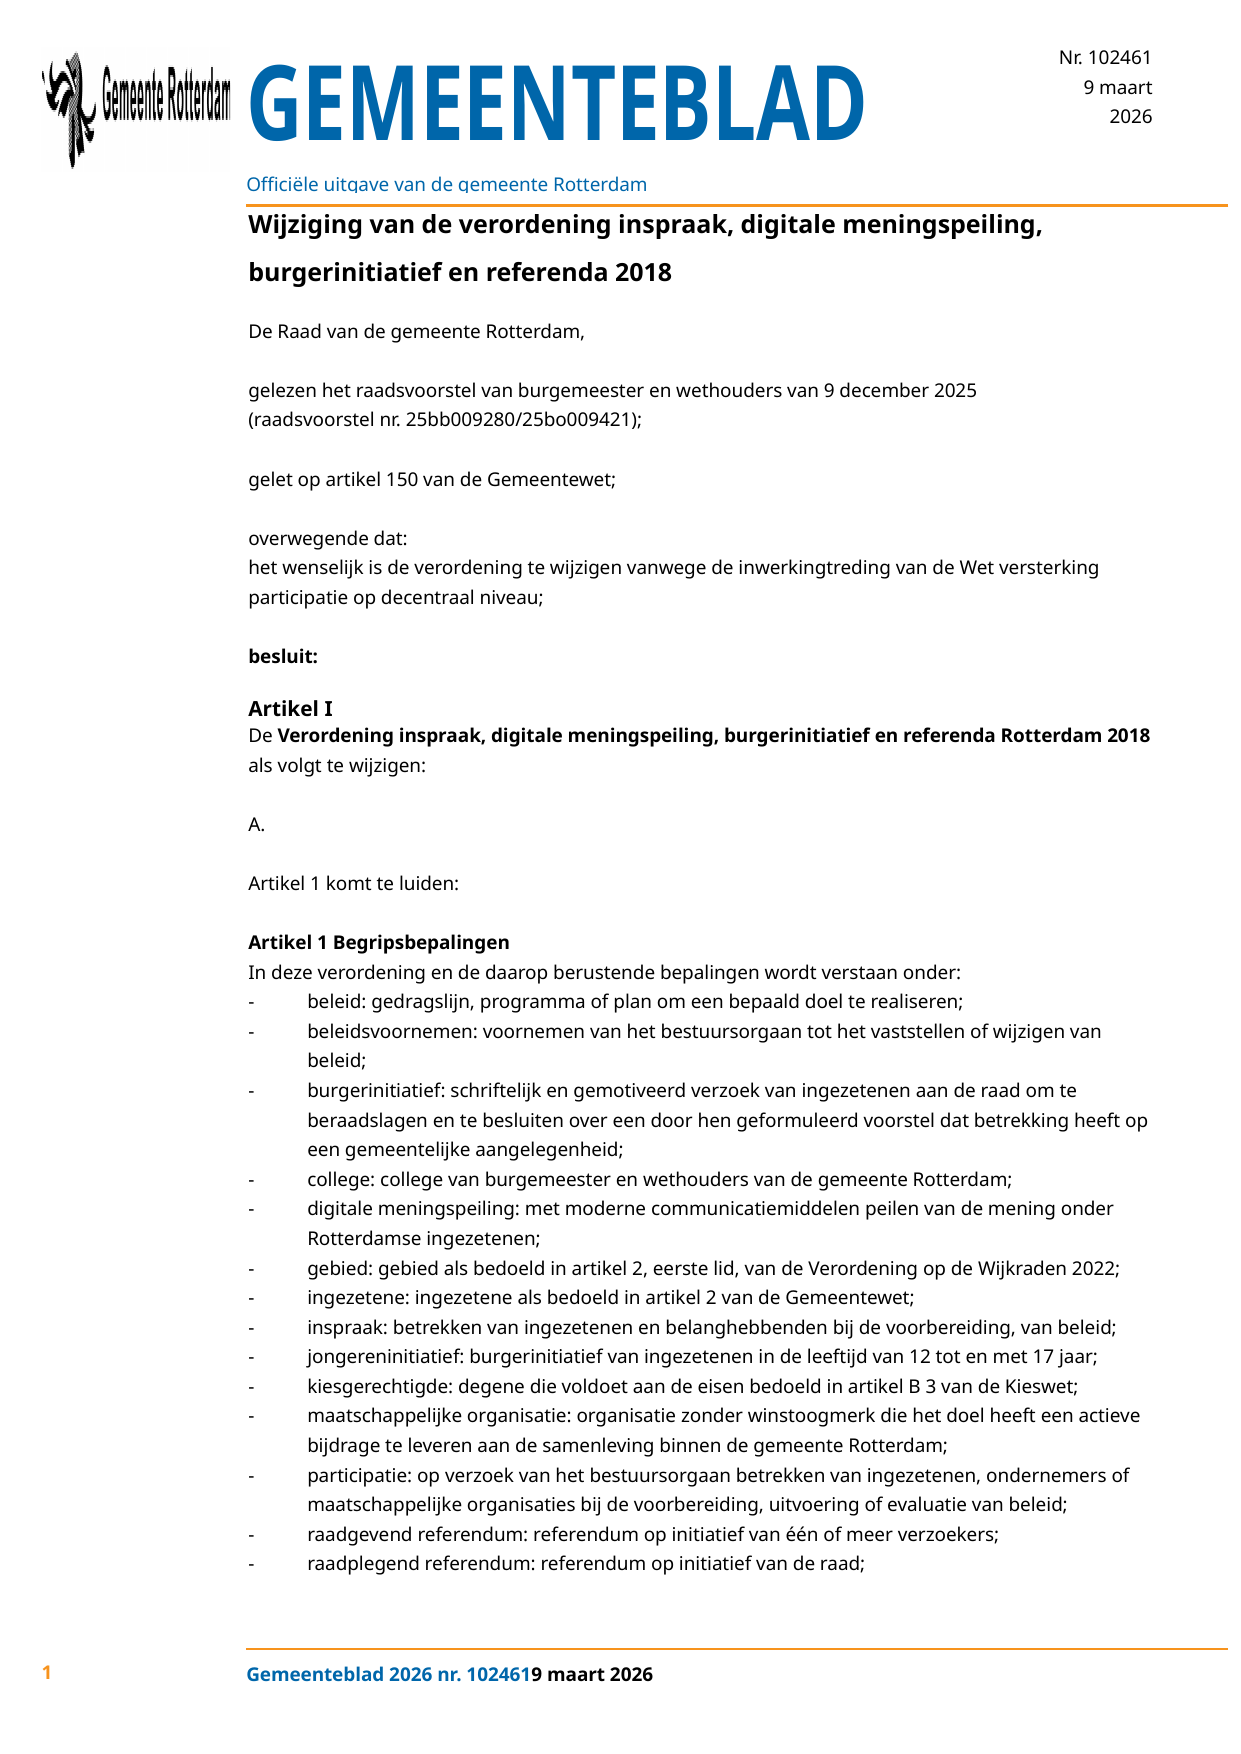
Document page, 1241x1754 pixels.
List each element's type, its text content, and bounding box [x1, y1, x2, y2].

picture [41, 47, 231, 172]
list ingezetene: ingezetene als bedoeld in artikel 2 van de Gemeentewet; [248, 1284, 1152, 1310]
list gebied: gebied als bedoeld in artikel 2, eerste lid, van de Verordening op de Wijkraden 2022; [248, 1255, 1152, 1280]
list jongereninitiatief: burgerinitiatief van ingezetenen in de leeftijd van 12 tot en met 17 jaar; [248, 1343, 1152, 1369]
text overwegende dat: [248, 525, 1152, 551]
text het wenselijk is de verordening te wijzigen vanwege de inwerkingtreding van de Wet versterking participatie op decentraal niveau; [248, 554, 1152, 610]
text gelezen het raadsvoorstel van burgemeester en wethouders van 9 december 2025 [248, 377, 1152, 403]
text besluit: [248, 643, 1152, 669]
text De Verordening inspraak, digitale meningspeiling, burgerinitiatief en referenda Rotterdam 2018 als volgt te wijzigen: [248, 722, 1152, 777]
text A. [248, 811, 1152, 837]
text In deze verordening en de daarop berustende bepalingen wordt verstaan onder: [248, 959, 1152, 984]
text Artikel I [248, 694, 1152, 722]
list kiesgerechtigde: degene die voldoet aan de eisen bedoeld in artikel B 3 van de Kieswet; [248, 1373, 1152, 1399]
list raadplegend referendum: referendum op initiatief van de raad; [248, 1551, 1152, 1576]
text Artikel 1 Begripsbepalingen [248, 929, 1152, 955]
text De Raad van de gemeente Rotterdam, [248, 318, 1152, 344]
text (raadsvoorstel nr. 25bb009280/25bo009421); [248, 407, 1152, 432]
list inspraak: betrekken van ingezetenen en belanghebbenden bij de voorbereiding, van beleid; [248, 1314, 1152, 1339]
list digitale meningspeiling: met moderne communicatiemiddelen peilen van de mening onder Rotterdamse ingezetenen; [248, 1196, 1152, 1251]
list raadgevend referendum: referendum op initiatief van één of meer verzoekers; [248, 1521, 1152, 1547]
list participatie: op verzoek van het bestuursorgaan betrekken van ingezetenen, ondernemers of maatschappelijke organisaties bij de voorbereiding, uitvoering of evaluatie van beleid; [248, 1462, 1152, 1517]
text Artikel 1 komt te luiden: [248, 870, 1152, 896]
list college: college van burgemeester en wethouders van de gemeente Rotterdam; [248, 1166, 1152, 1192]
text gelet op artikel 150 van de Gemeentewet; [248, 466, 1152, 492]
list beleid: gedragslijn, programma of plan om een bepaald doel te realiseren; [248, 988, 1152, 1014]
list maatschappelijke organisatie: organisatie zonder winstoogmerk die het doel heeft een actieve bijdrage te leveren aan de samenleving binnen de gemeente Rotterdam; [248, 1403, 1152, 1458]
list beleidsvoornemen: voornemen van het bestuursorgaan tot het vaststellen of wijzigen van beleid; [248, 1018, 1152, 1073]
text Wijziging van de verordening inspraak, digitale meningspeiling, burgerinitiatief en referenda 2018 [248, 207, 1152, 288]
list burgerinitiatief: schriftelijk en gemotiveerd verzoek van ingezetenen aan de raad om te beraadslagen en te besluiten over een door hen geformuleerd voorstel dat betrekking heeft op een gemeentelijke aangelegenheid; [248, 1077, 1152, 1162]
